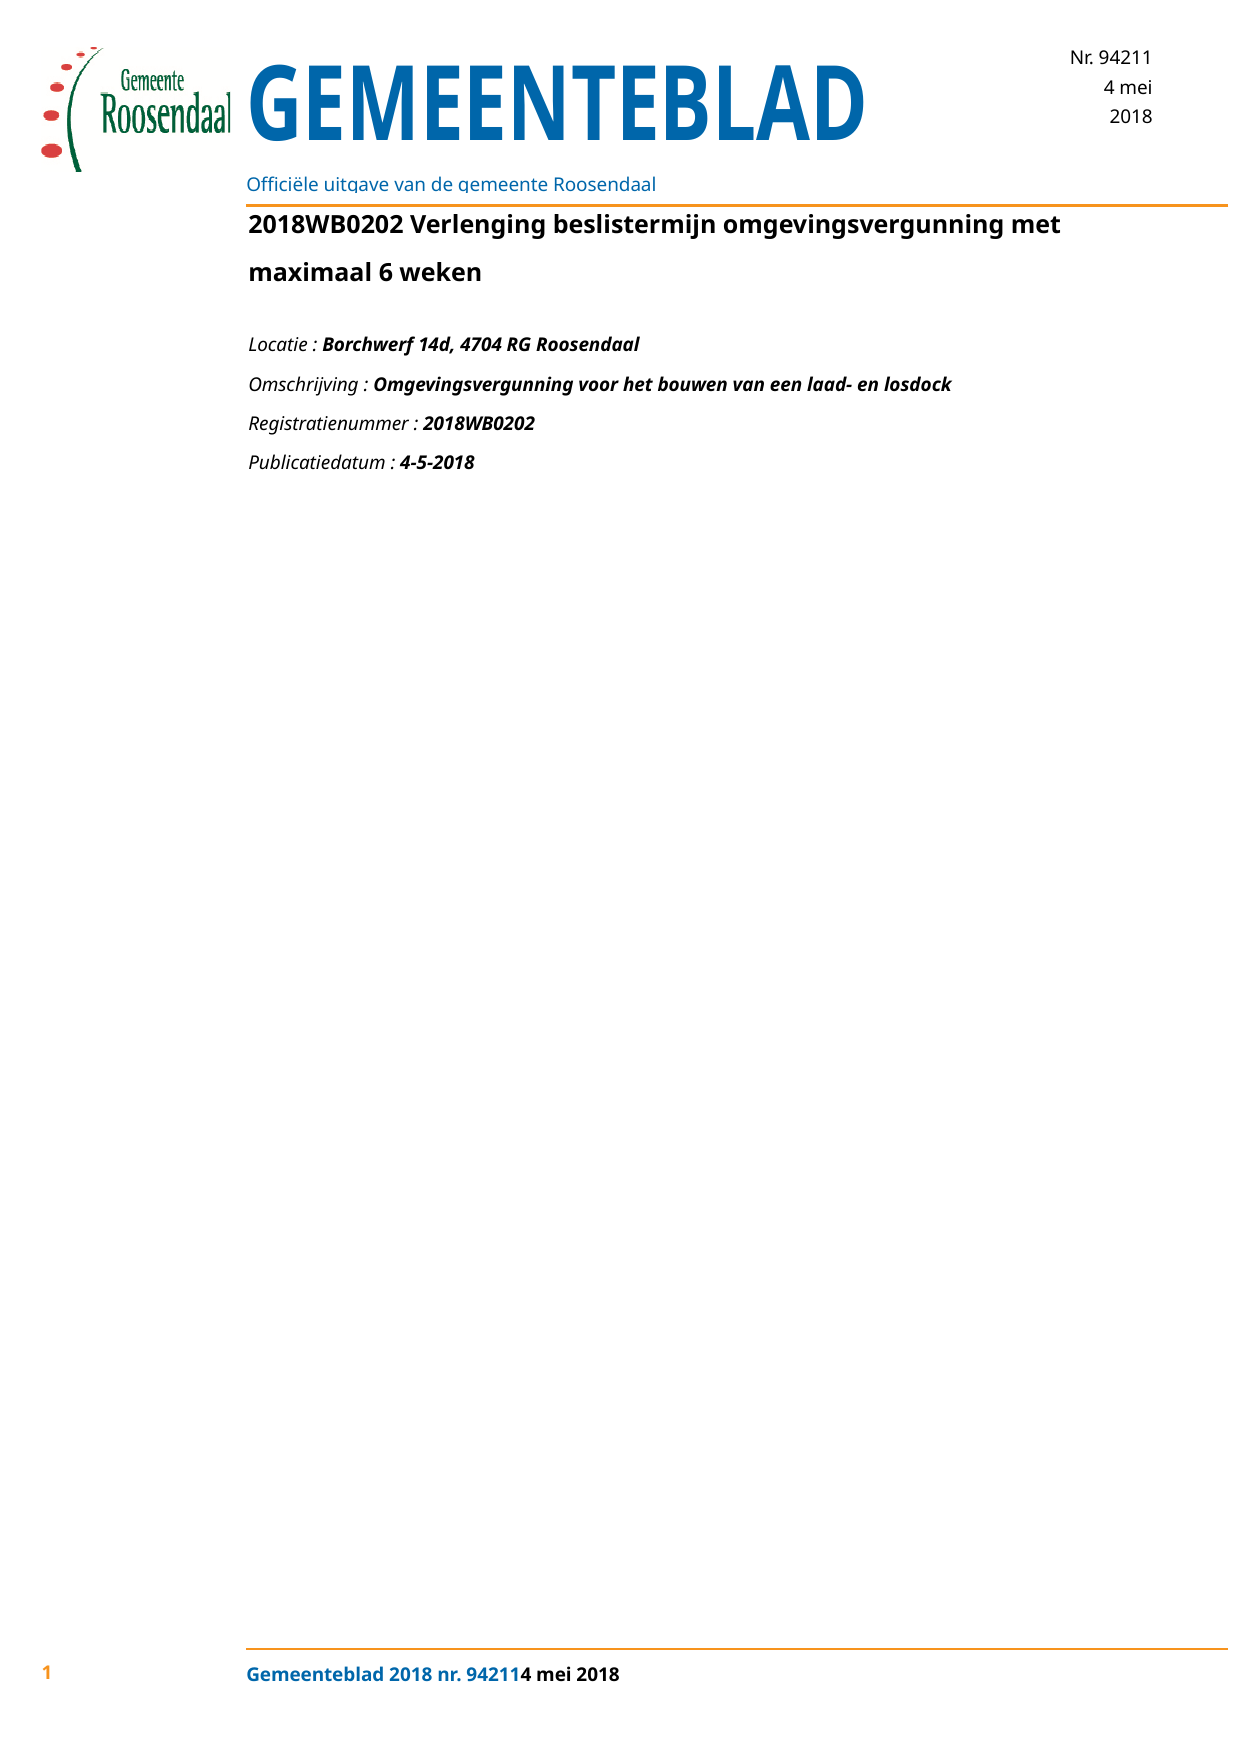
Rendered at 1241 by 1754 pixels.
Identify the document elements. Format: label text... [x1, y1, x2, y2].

text Publicatiedatum : 4-5-2018 [248, 449, 1152, 475]
picture [41, 47, 231, 172]
text Registratienummer : 2018WB0202 [248, 410, 1152, 436]
text Omschrijving : Omgevingsvergunning voor het bouwen van een laad- en losdock [248, 371, 1152, 396]
text 2018WB0202 Verlenging beslistermijn omgevingsvergunning met maximaal 6 weken [248, 207, 1152, 288]
text Locatie : Borchwerf 14d, 4704 RG Roosendaal [248, 331, 1152, 357]
